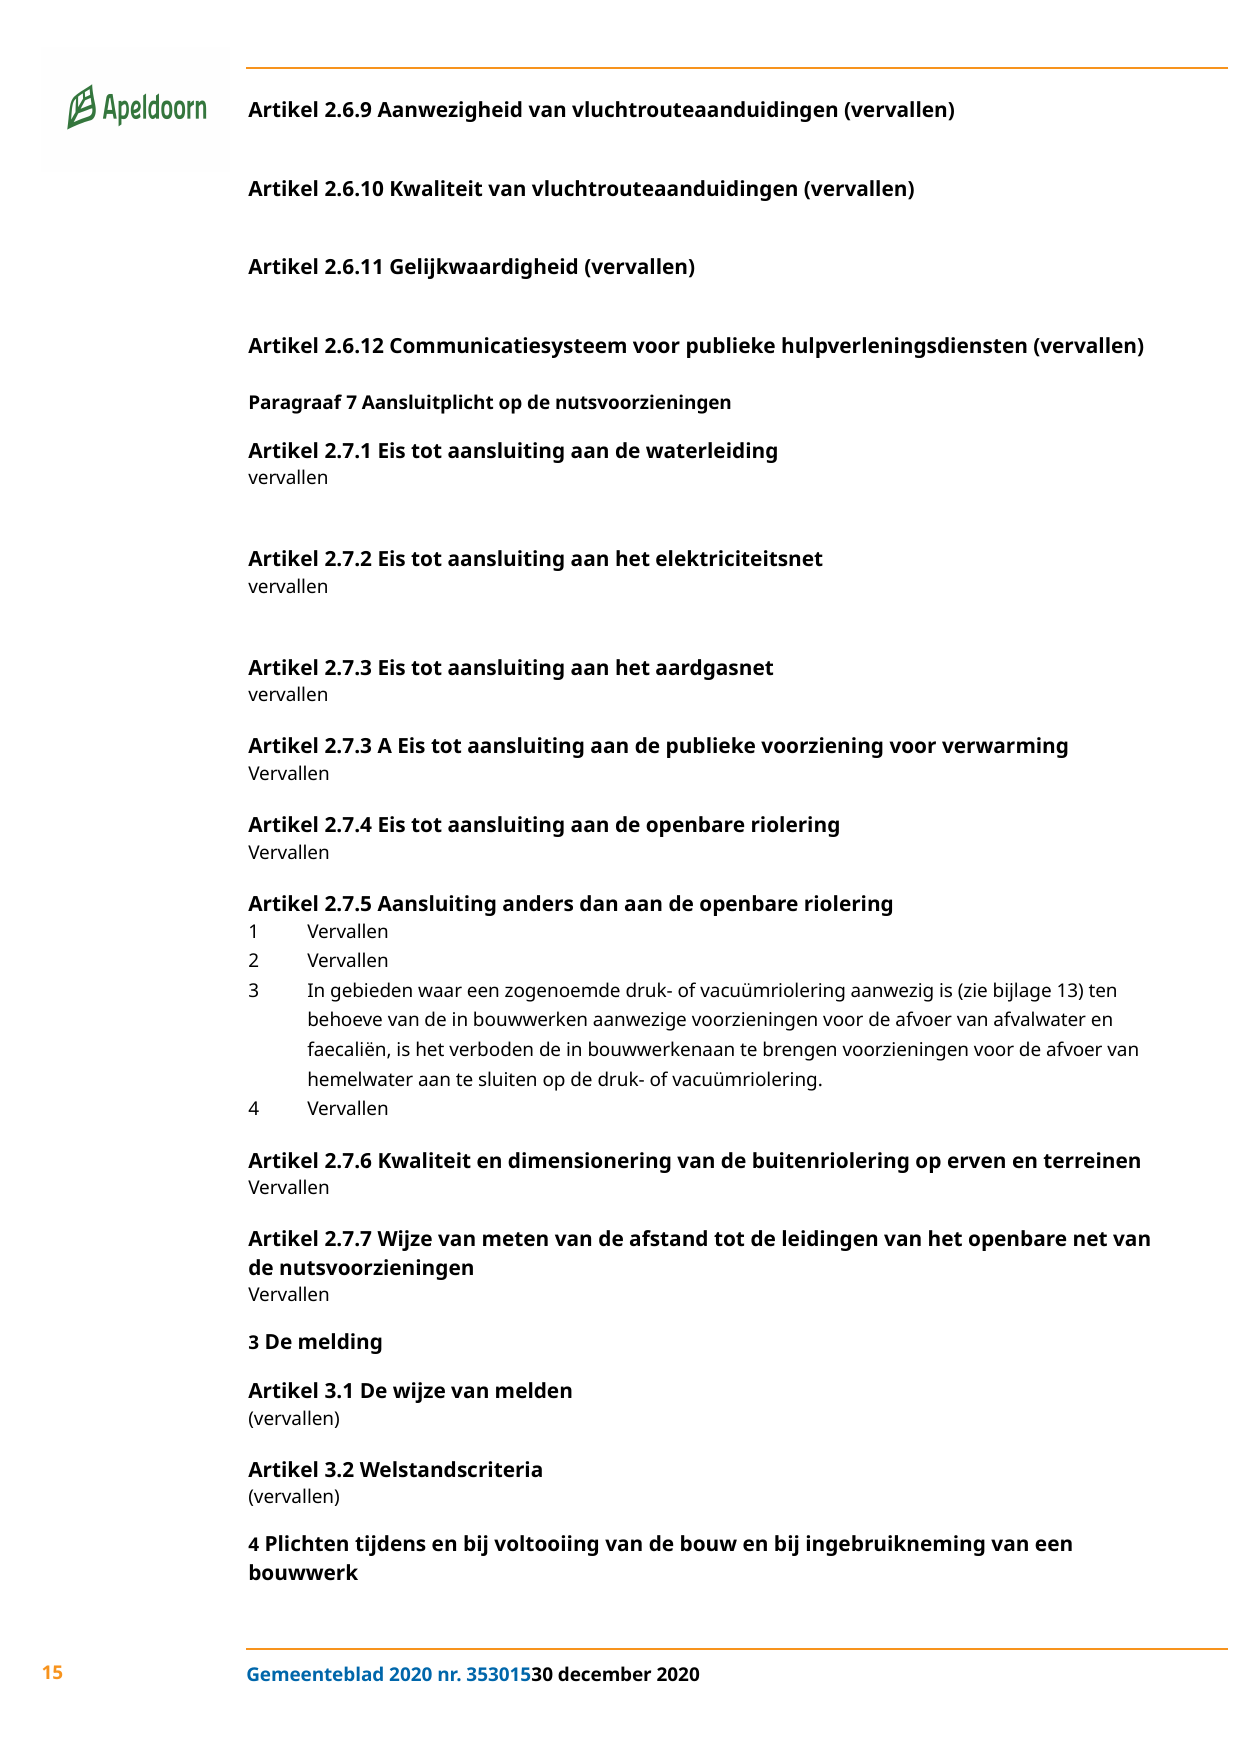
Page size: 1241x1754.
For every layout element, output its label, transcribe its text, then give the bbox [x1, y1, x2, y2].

text Artikel 2.7.2 Eis tot aansluiting aan het elektriciteitsnet [248, 544, 1152, 573]
text Artikel 2.7.6 Kwaliteit en dimensionering van de buitenriolering op erven en terreinen [248, 1146, 1152, 1174]
text Artikel 3.2 Welstandscriteria [248, 1455, 1152, 1484]
text Artikel 2.6.9 Aanwezigheid van vluchtrouteaanduidingen (vervallen) [248, 95, 1152, 123]
list Vervallen [248, 918, 1152, 943]
list Vervallen [248, 947, 1152, 973]
text Artikel 2.7.5 Aansluiting anders dan aan de openbare riolering [248, 889, 1152, 918]
text Vervallen [248, 760, 1152, 786]
list Vervallen [248, 1095, 1152, 1121]
text Artikel 2.7.3 Eis tot aansluiting aan het aardgasnet [248, 653, 1152, 681]
text Artikel 2.7.1 Eis tot aansluiting aan de waterleiding [248, 436, 1152, 464]
text Artikel 2.6.11 Gelijkwaardigheid (vervallen) [248, 252, 1152, 281]
text Artikel 2.7.4 Eis tot aansluiting aan de openbare riolering [248, 811, 1152, 839]
text Vervallen [248, 1174, 1152, 1200]
text Paragraaf 7 Aansluitplicht op de nutsvoorzieningen [248, 389, 1152, 415]
picture [41, 47, 231, 172]
text 4 Plichten tijdens en bij voltooiing van de bouw en bij ingebruikneming van een bouwwerk [248, 1529, 1152, 1586]
text Artikel 2.6.12 Communicatiesysteem voor publieke hulpverleningsdiensten (vervallen) [248, 331, 1152, 360]
text 3 De melding [248, 1327, 1152, 1356]
text Artikel 2.6.10 Kwaliteit van vluchtrouteaanduidingen (vervallen) [248, 174, 1152, 202]
text (vervallen) [248, 1484, 1152, 1509]
text vervallen [248, 573, 1152, 598]
text Vervallen [248, 1281, 1152, 1307]
text Artikel 2.7.3 A Eis tot aansluiting aan de publieke voorziening voor verwarming [248, 732, 1152, 760]
text Vervallen [248, 839, 1152, 865]
text vervallen [248, 681, 1152, 707]
text (vervallen) [248, 1405, 1152, 1431]
list In gebieden waar een zogenoemde druk- of vacuümriolering aanwezig is (zie bijlage 13) ten behoeve van de in bouwwerken aanwezige voorzieningen voor de afvoer van afvalwater en faecaliën, is het verboden de in bouwwerkenaan te brengen voorzieningen voor de afvoer van hemelwater aan te sluiten op de druk- of vacuümriolering. [248, 977, 1152, 1091]
text vervallen [248, 464, 1152, 490]
text Artikel 3.1 De wijze van melden [248, 1376, 1152, 1405]
text Artikel 2.7.7 Wijze van meten van de afstand tot de leidingen van het openbare net van de nutsvoorzieningen [248, 1224, 1152, 1281]
